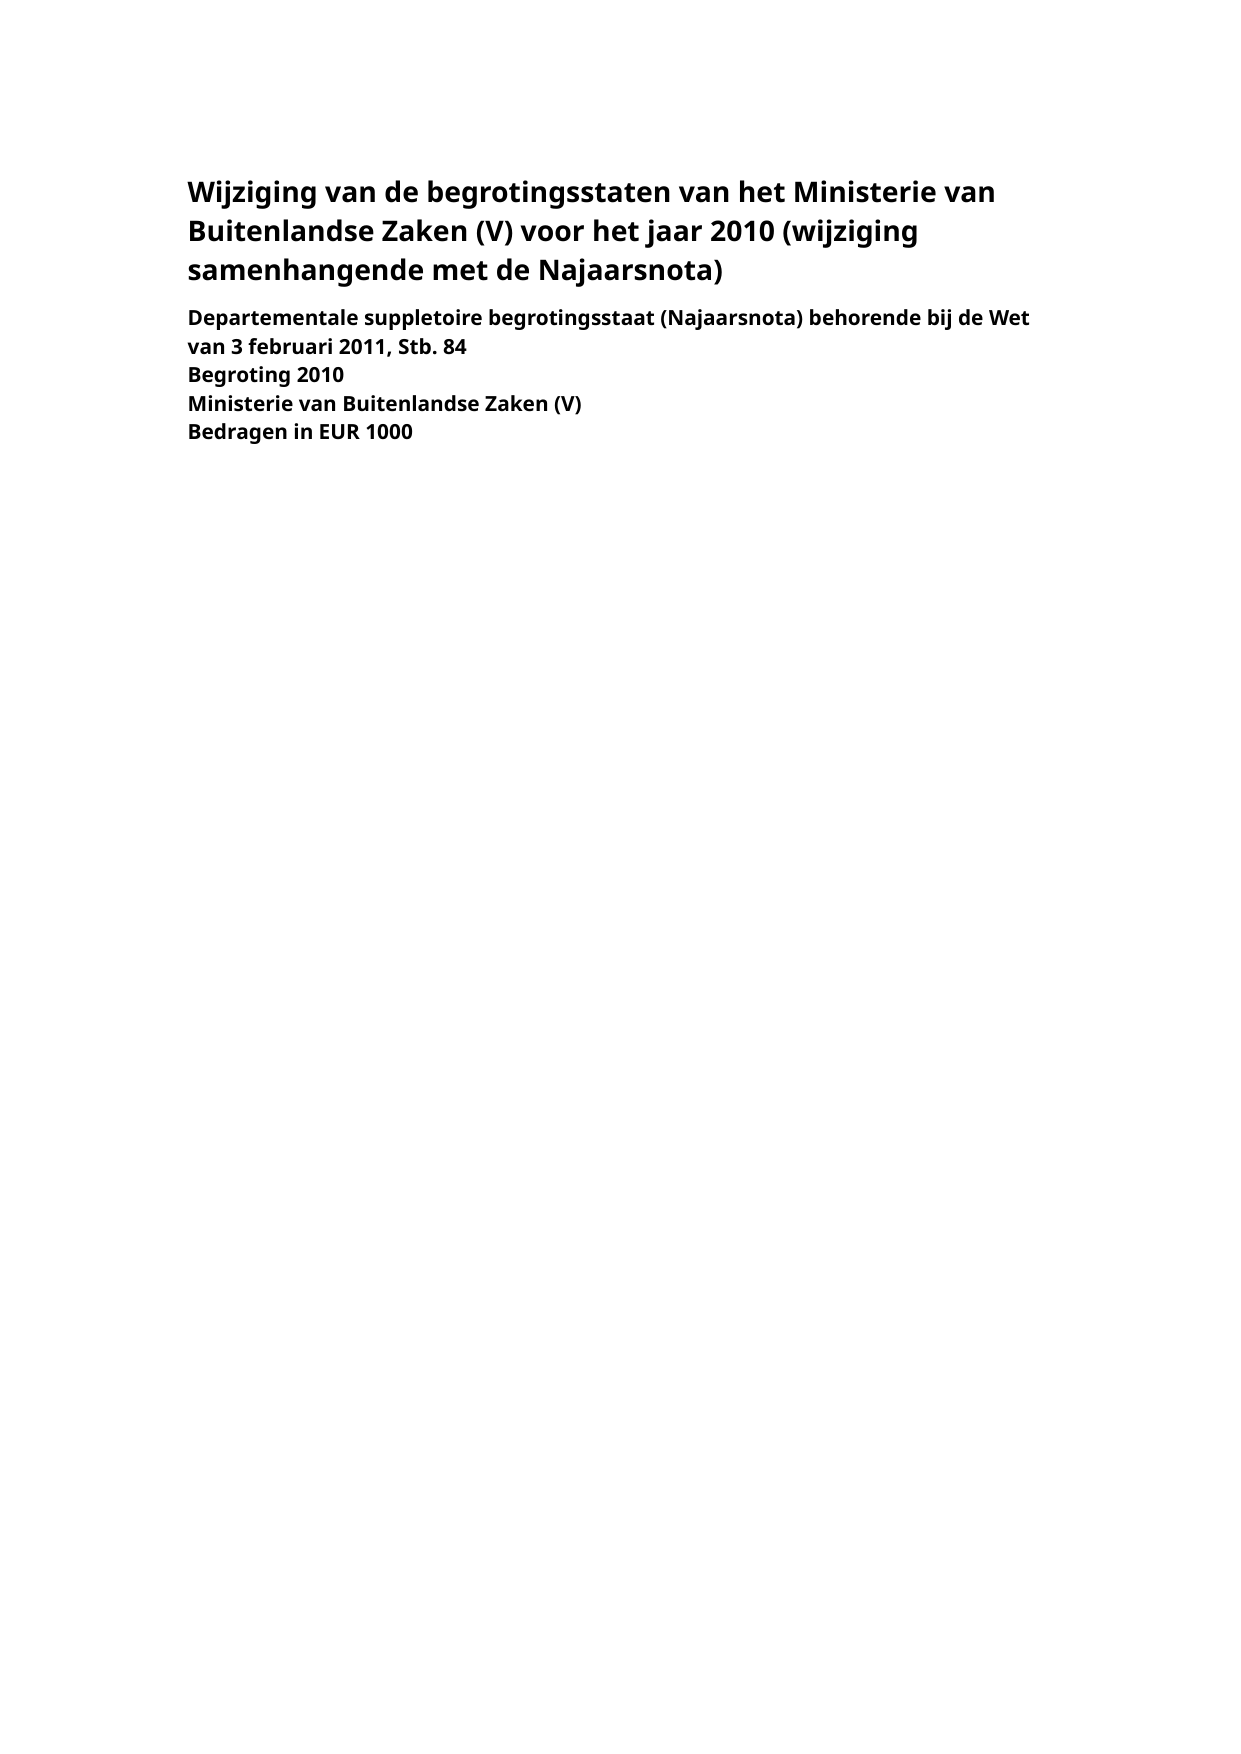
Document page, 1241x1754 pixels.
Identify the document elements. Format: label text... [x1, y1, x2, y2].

text Departementale suppletoire begrotingsstaat (Najaarsnota) behorende bij de Wet van 3 februari 2011, Stb. 84 [187, 303, 1053, 360]
text Begroting 2010 [187, 360, 1053, 389]
subtitle Wijziging van de begrotingsstaten van het Ministerie van Buitenlandse Zaken (V) voor het jaar 2010 (wijziging samenhangende met de Najaarsnota) [187, 172, 1053, 288]
text Ministerie van Buitenlandse Zaken (V) [187, 389, 1053, 417]
text Bedragen in EUR 1000 [187, 417, 1053, 446]
